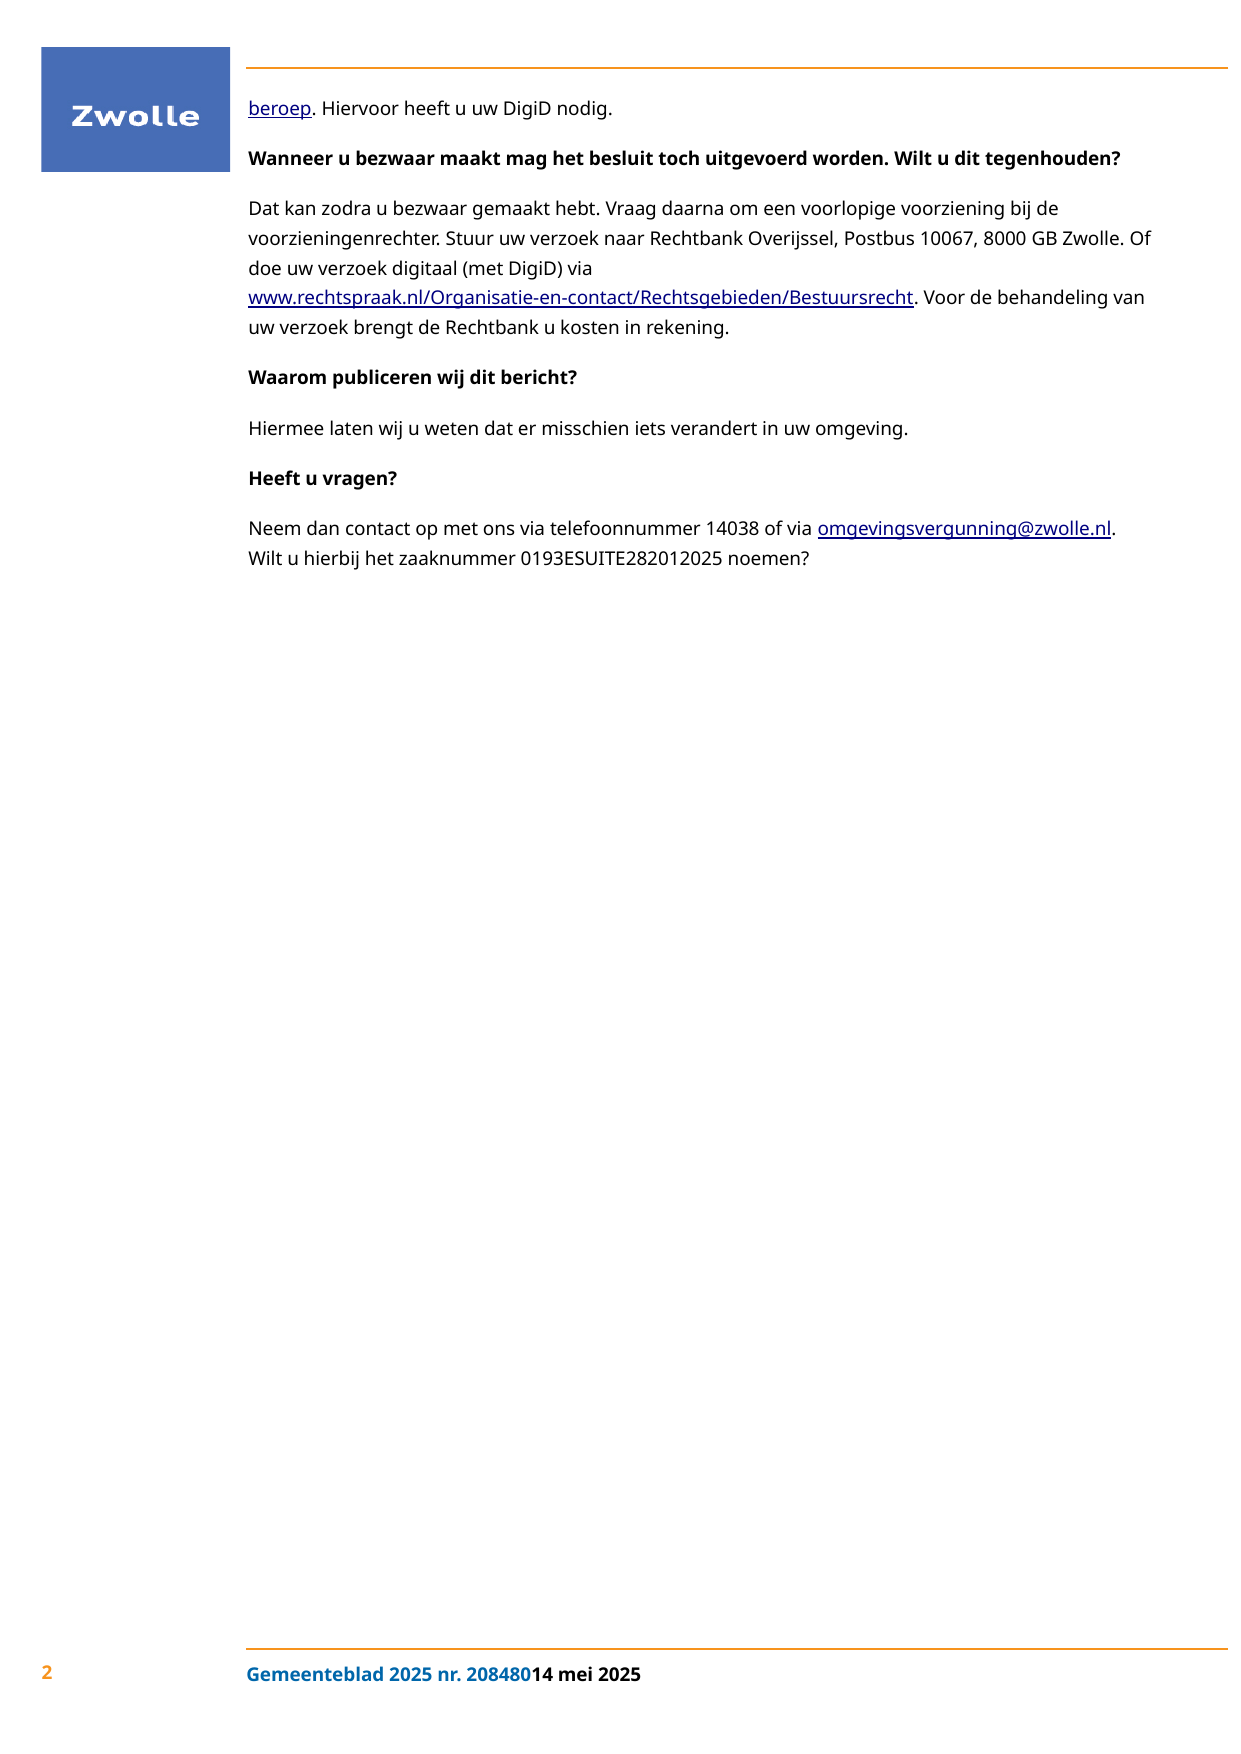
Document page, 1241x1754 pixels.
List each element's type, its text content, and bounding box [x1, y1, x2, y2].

text Waarom publiceren wij dit bericht? [248, 364, 1152, 390]
text Dat kan zodra u bezwaar gemaakt hebt. Vraag daarna om een voorlopige voorziening bij de voorzieningenrechter. Stuur uw verzoek naar Rechtbank Overijssel, Postbus 10067, 8000 GB Zwolle. Of doe uw verzoek digitaal (met DigiD) via www.rechtspraak.nl/Organisatie-en-contact/Rechtsgebieden/Bestuursrecht. Voor de behandeling van uw verzoek brengt de Rechtbank u kosten in rekening. [248, 196, 1152, 340]
text Heeft u vragen? [248, 465, 1152, 491]
text beroep. Hiervoor heeft u uw DigiD nodig. [248, 95, 1152, 121]
text Wanneer u bezwaar maakt mag het besluit toch uitgevoerd worden. Wilt u dit tegenhouden? [248, 145, 1152, 171]
text Neem dan contact op met ons via telefoonnummer 14038 of via omgevingsvergunning@zwolle.nl. Wilt u hierbij het zaaknummer 0193ESUITE282012025 noemen? [248, 516, 1152, 571]
text Hiermee laten wij u weten dat er misschien iets verandert in uw omgeving. [248, 415, 1152, 441]
picture [41, 47, 231, 172]
